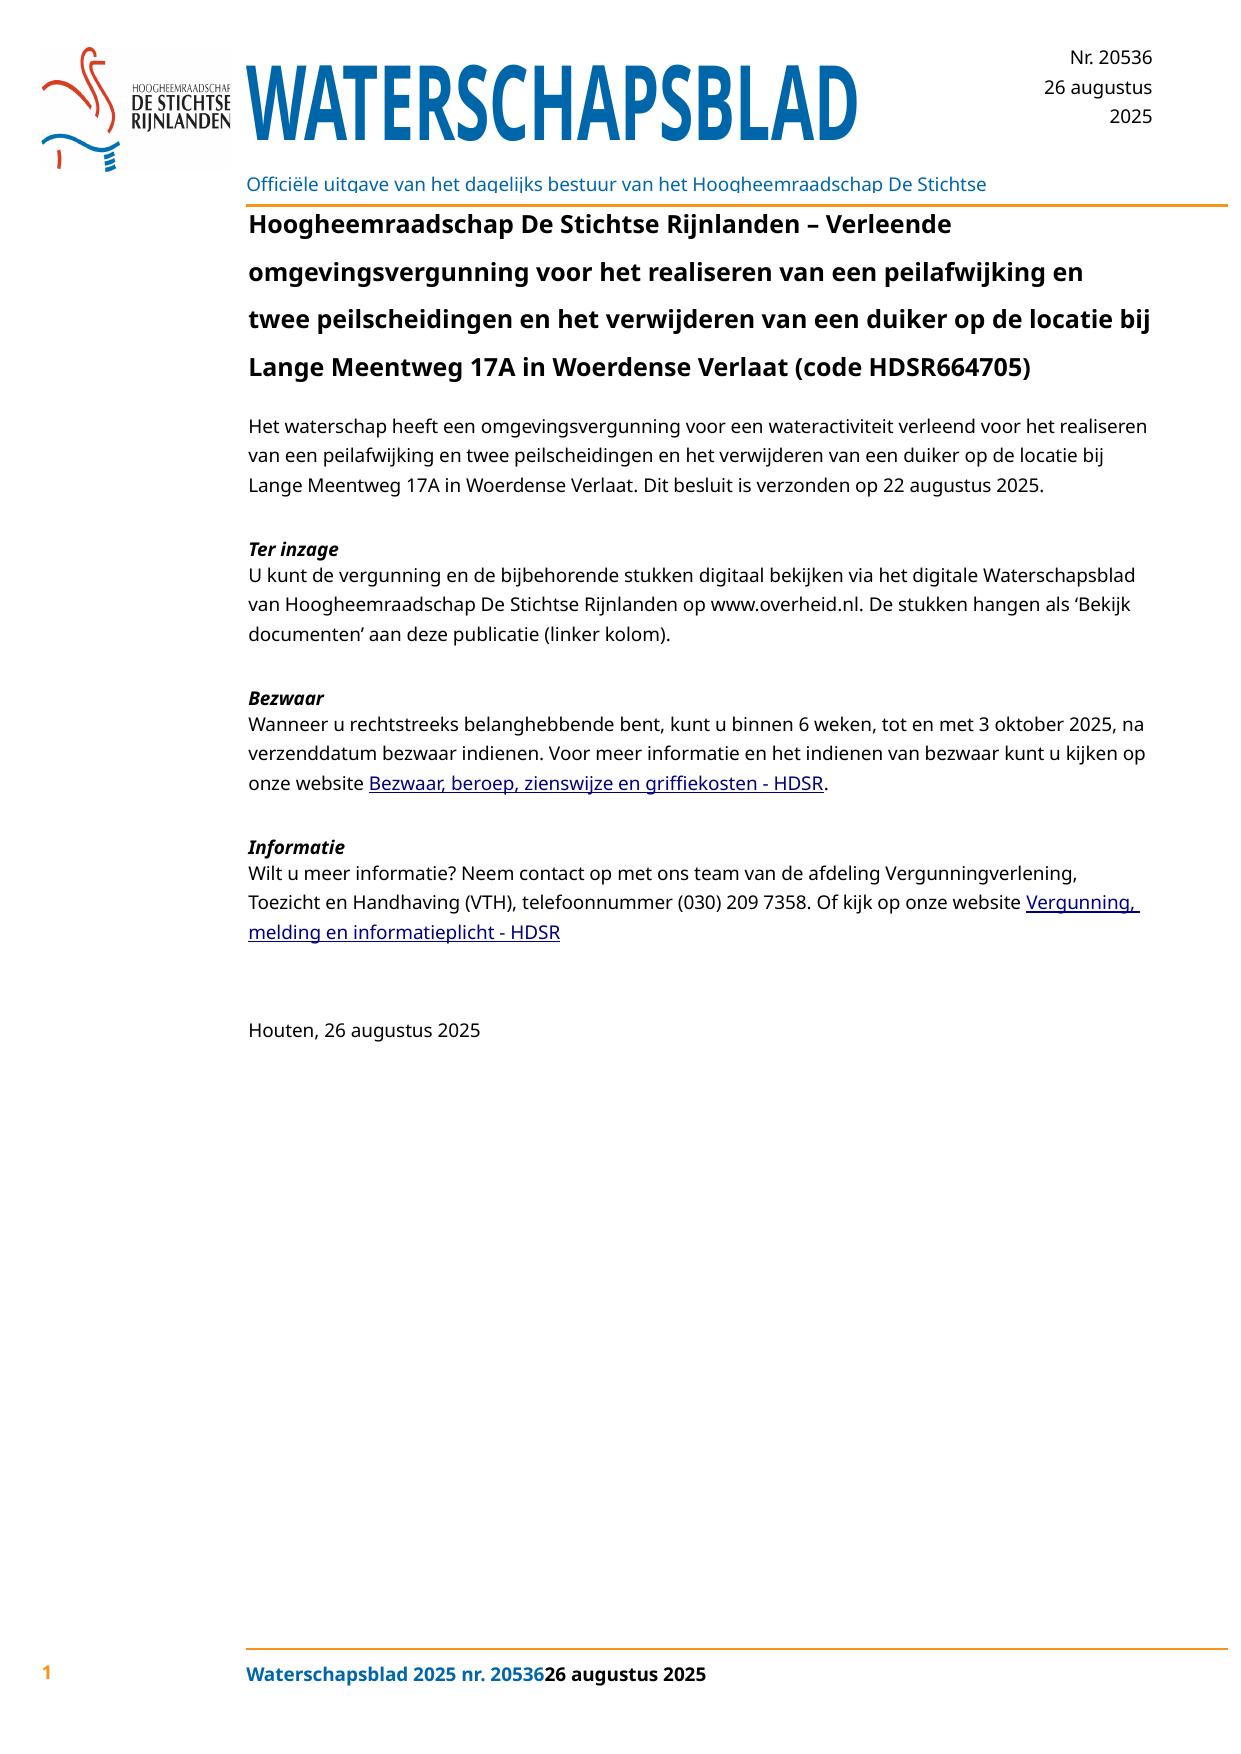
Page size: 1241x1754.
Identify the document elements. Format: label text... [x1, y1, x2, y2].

text U kunt de vergunning en de bijbehorende stukken digitaal bekijken via het digitale Waterschapsblad van Hoogheemraadschap De Stichtse Rijnlanden op www.overheid.nl. De stukken hangen als ‘Bekijk documenten’ aan deze publicatie (linker kolom). [248, 562, 1152, 647]
text Hoogheemraadschap De Stichtse Rijnlanden – Verleende omgevingsvergunning voor het realiseren van een peilafwijking en twee peilscheidingen en het verwijderen van een duiker op de locatie bij Lange Meentweg 17A in Woerdense Verlaat (code HDSR664705) [248, 207, 1152, 384]
text Het waterschap heeft een omgevingsvergunning voor een wateractiviteit verleend voor het realiseren van een peilafwijking en twee peilscheidingen en het verwijderen van een duiker op de locatie bij Lange Meentweg 17A in Woerdense Verlaat. Dit besluit is verzonden op 22 augustus 2025. [248, 413, 1152, 498]
text Wanneer u rechtstreeks belanghebbende bent, kunt u binnen 6 weken, tot en met 3 oktober 2025, na verzenddatum bezwaar indienen. Voor meer informatie en het indienen van bezwaar kunt u kijken op onze website Bezwaar, beroep, zienswijze en griffiekosten - HDSR. [248, 711, 1152, 796]
picture [41, 47, 231, 172]
text Bezwaar [248, 685, 1152, 711]
text Informatie [248, 834, 1152, 860]
text Wilt u meer informatie? Neem contact op met ons team van de afdeling Vergunningverlening, Toezicht en Handhaving (VTH), telefoonnummer (030) 209 7358. Of kijk op onze website Vergunning, melding en informatieplicht - HDSR [248, 860, 1152, 944]
text Ter inzage [248, 536, 1152, 562]
text Houten, 26 augustus 2025 [248, 1017, 1152, 1043]
